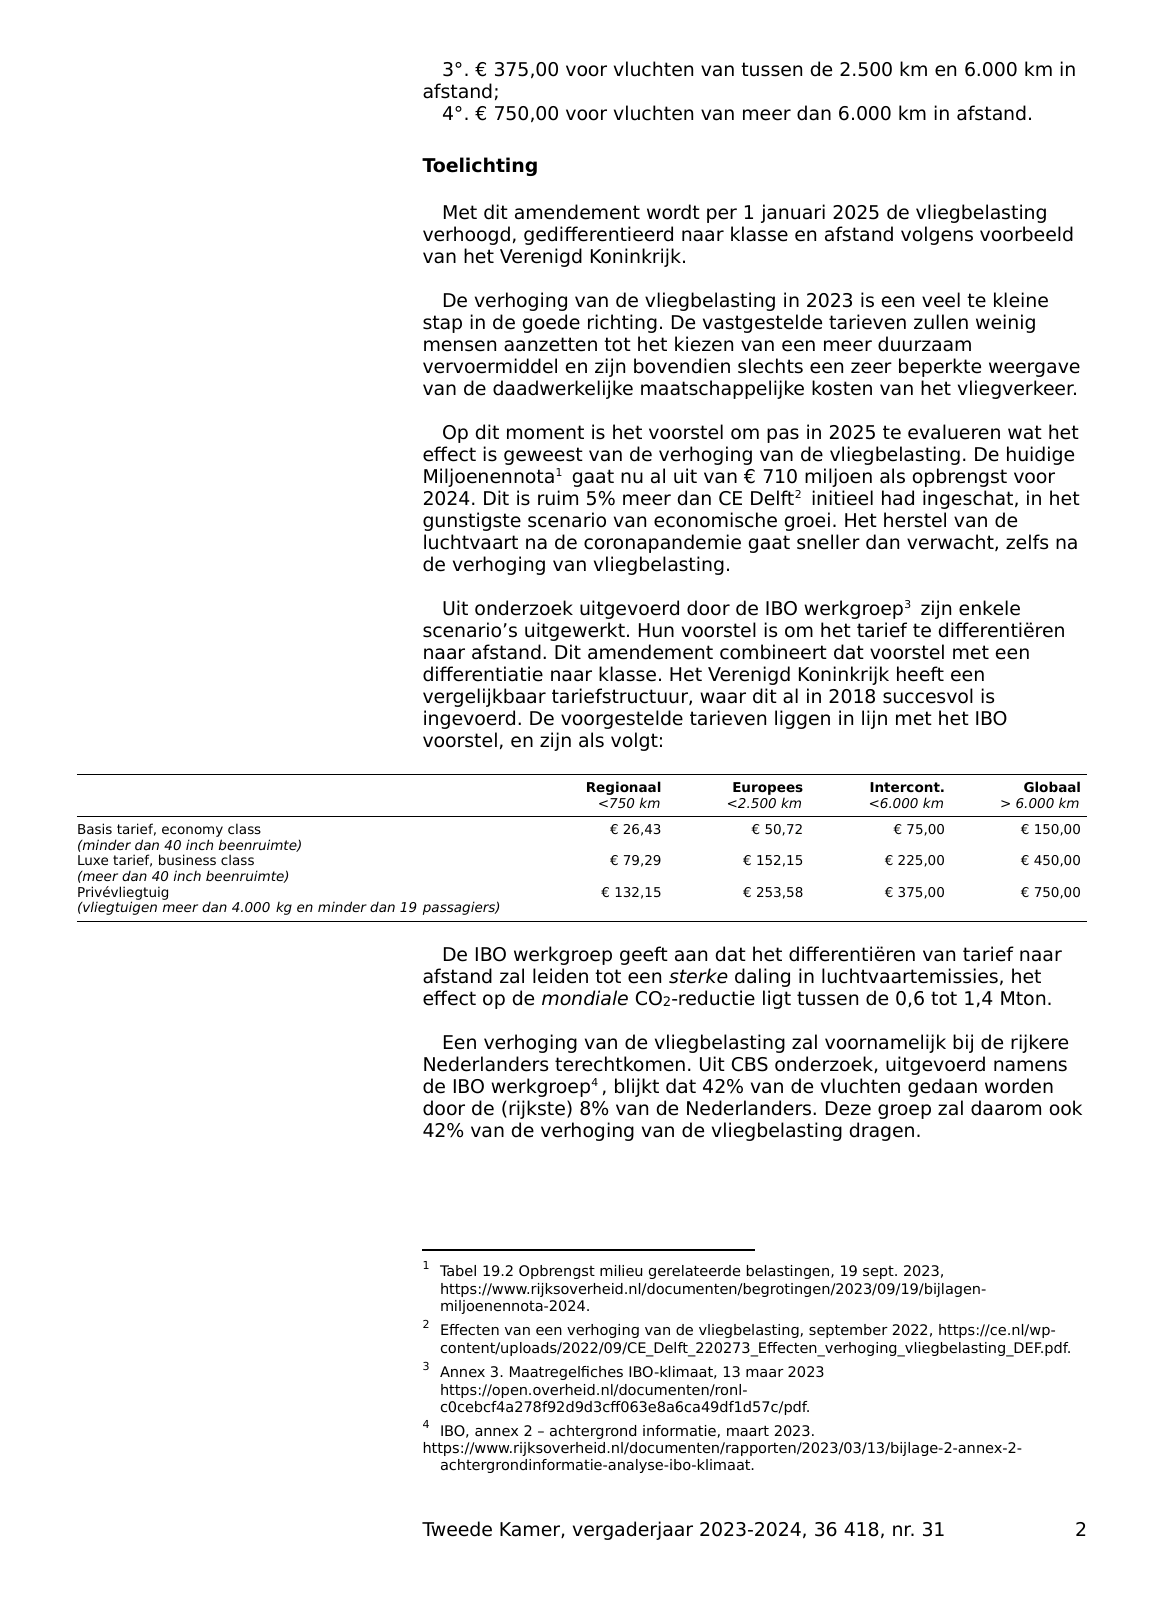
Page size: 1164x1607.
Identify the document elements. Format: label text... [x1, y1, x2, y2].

text Uit onderzoek uitgevoerd door de IBO werkgroep zijn enkele scenario’s uitgewerkt. Hun voorstel is om het tarief te differentiëren naar afstand. Dit amendement combineert dat voorstel met een differentiatie naar klasse. Het Verenigd Koninkrijk heeft een vergelijkbaar tariefstructuur, waar dit al in 2018 succesvol is ingevoerd. De voorgestelde tarieven liggen in lijn met het IBO voorstel, en zijn als volgt: [422, 598, 1087, 752]
table_cell € 132,15 [526, 885, 667, 921]
table_header Europees <2.500 km [667, 775, 809, 816]
text Annex 3. Maatregelfiches IBO-klimaat, 13 maar 2023 https://open.overheid.nl/documenten/ronl-c0cebcf4a278f92d9d3cff063e8a6ca49df1d57c/pdf. [422, 1360, 1087, 1416]
table_cell € 253,58 [667, 885, 809, 921]
table_cell Luxe tarief, business class (meer dan 40 inch beenruimte) [77, 853, 526, 884]
text Effecten van een verhoging van de vliegbelasting, september 2022, https://ce.nl/wp-content/uploads/2022/09/CE_Delft_220273_Effecten_verhoging_vliegbelasting_DEF.pdf. [422, 1318, 1087, 1357]
table_cell € 50,72 [667, 817, 809, 853]
table_header Intercont. <6.000 km [809, 775, 951, 816]
text Een verhoging van de vliegbelasting zal voornamelijk bij de rijkere Nederlanders terechtkomen. Uit CBS onderzoek, uitgevoerd namens de IBO werkgroep, blijkt dat 42% van de vluchten gedaan worden door de (rijkste) 8% van de Nederlanders. Deze groep zal daarom ook 42% van de verhoging van de vliegbelasting dragen. [422, 1032, 1087, 1142]
table_cell € 150,00 [951, 817, 1087, 853]
table_cell Basis tarief, economy class (minder dan 40 inch beenruimte) [77, 817, 526, 853]
text Op dit moment is het voorstel om pas in 2025 te evalueren wat het effect is geweest van de verhoging van de vliegbelasting. De huidige Miljoenennota gaat nu al uit van € 710 miljoen als opbrengst voor 2024. Dit is ruim 5% meer dan CE Delft initieel had ingeschat, in het gunstigste scenario van economische groei. Het herstel van de luchtvaart na de coronapandemie gaat sneller dan verwacht, zelfs na de verhoging van vliegbelasting. [422, 422, 1087, 576]
text https://www.rijksoverheid.nl/documenten/rapporten/2023/03/13/bijlage-2-annex-2-achtergrondinformatie-analyse-ibo-klimaat. [422, 1441, 1087, 1474]
table_header Regionaal <750 km [526, 775, 667, 816]
table_cell € 750,00 [951, 885, 1087, 921]
table_header Globaal > 6.000 km [951, 775, 1087, 816]
table_cell € 75,00 [809, 817, 951, 853]
table_cell € 152,15 [667, 853, 809, 884]
table_cell € 26,43 [526, 817, 667, 853]
text Met dit amendement wordt per 1 januari 2025 de vliegbelasting verhoogd, gedifferentieerd naar klasse en afstand volgens voorbeeld van het Verenigd Koninkrijk. [422, 202, 1087, 268]
text De IBO werkgroep geeft aan dat het differentiëren van tarief naar afstand zal leiden tot een sterke daling in luchtvaartemissies, het effect op de mondiale CO2-reductie ligt tussen de 0,6 tot 1,4 Mton. [422, 944, 1087, 1010]
table_cell € 375,00 [809, 885, 951, 921]
text De verhoging van de vliegbelasting in 2023 is een veel te kleine stap in de goede richting. De vastgestelde tarieven zullen weinig mensen aanzetten tot het kiezen van een meer duurzaam vervoermiddel en zijn bovendien slechts een zeer beperkte weergave van de daadwerkelijke maatschappelijke kosten van het vliegverkeer. [422, 290, 1087, 400]
table_cell Privévliegtuig (vliegtuigen meer dan 4.000 kg en minder dan 19 passagiers) [77, 885, 526, 921]
text 4°. € 750,00 voor vluchten van meer dan 6.000 km in afstand. [422, 103, 1087, 125]
text IBO, annex 2 – achtergrond informatie, maart 2023. [422, 1418, 1087, 1441]
text 3°. € 375,00 voor vluchten van tussen de 2.500 km en 6.000 km in afstand; [422, 59, 1087, 103]
table_header [77, 775, 526, 816]
table_cell € 450,00 [951, 853, 1087, 884]
table_cell € 79,29 [526, 853, 667, 884]
text Tabel 19.2 Opbrengst milieu gerelateerde belastingen, 19 sept. 2023, https://www.rijksoverheid.nl/documenten/begrotingen/2023/09/19/bijlagen-miljoenennota-2024. [422, 1259, 1087, 1315]
table_cell € 225,00 [809, 853, 951, 884]
subtitle Toelichting [422, 155, 1087, 177]
